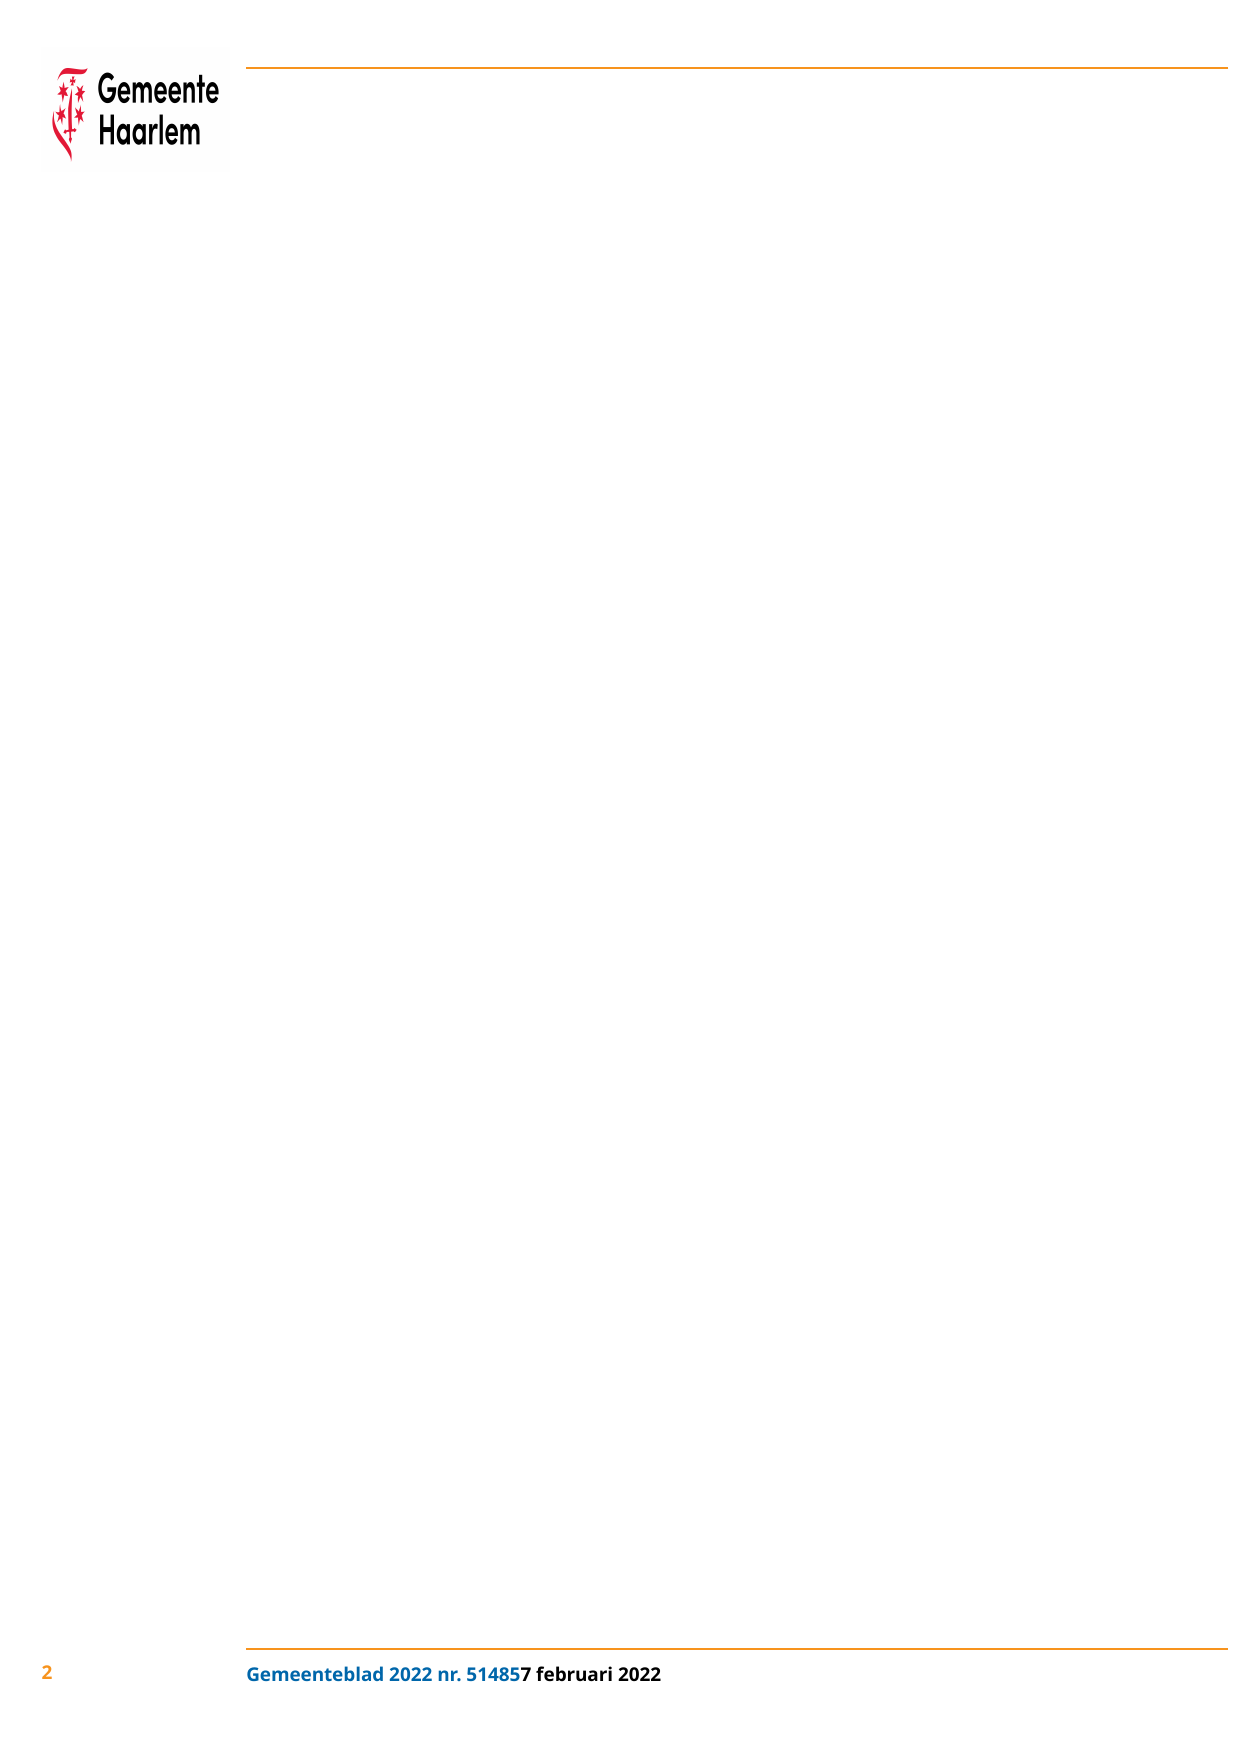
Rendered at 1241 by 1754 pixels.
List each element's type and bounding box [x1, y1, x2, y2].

picture [41, 47, 231, 172]
